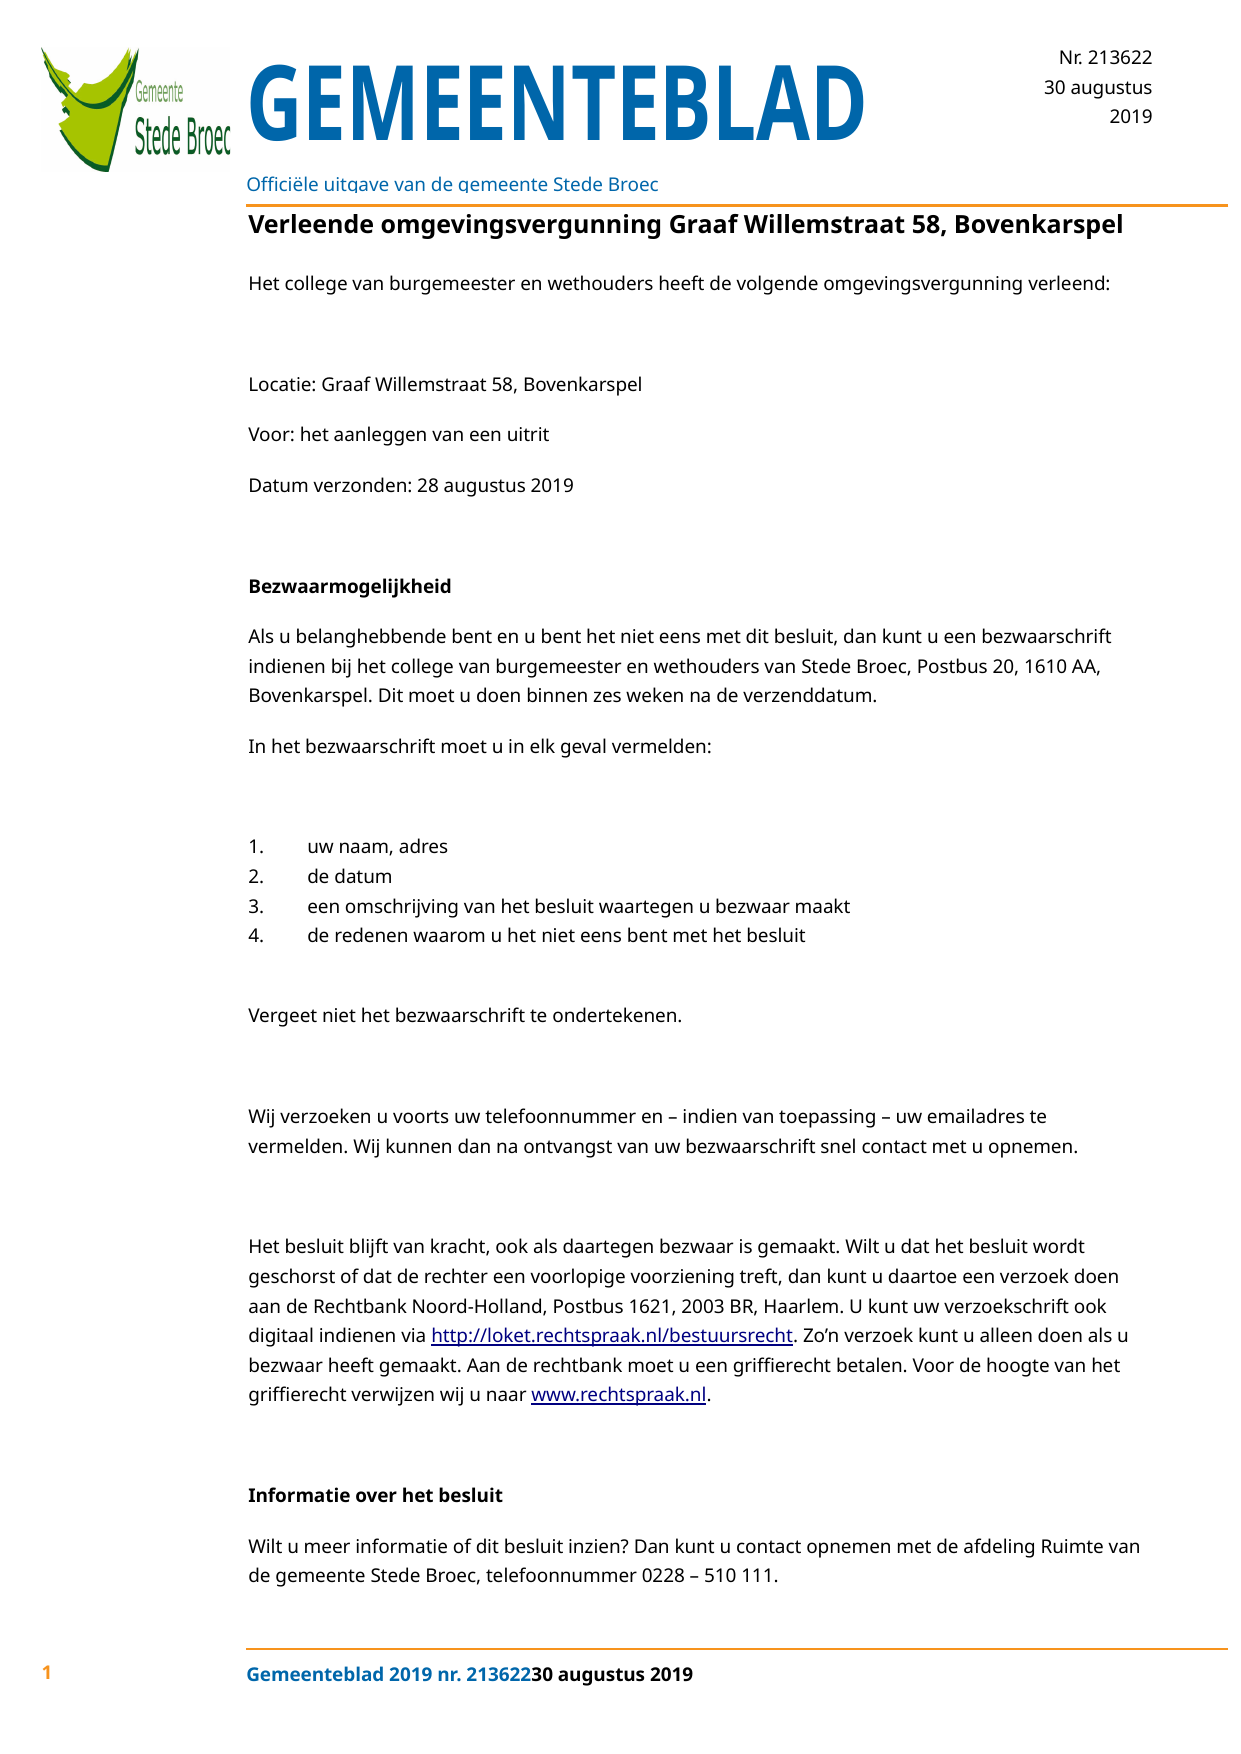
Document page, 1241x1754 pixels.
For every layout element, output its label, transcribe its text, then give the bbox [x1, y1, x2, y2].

list een omschrijving van het besluit waartegen u bezwaar maakt [248, 893, 1152, 918]
list de redenen waarom u het niet eens bent met het besluit [248, 922, 1152, 948]
text Datum verzonden: 28 augustus 2019 [248, 472, 1152, 498]
text Als u belanghebbende bent en u bent het niet eens met dit besluit, dan kunt u een bezwaarschrift indienen bij het college van burgemeester en wethouders van Stede Broec, Postbus 20, 1610 AA, Bovenkarspel. Dit moet u doen binnen zes weken na de verzenddatum. [248, 623, 1152, 708]
text Vergeet niet het bezwaarschrift te ondertekenen. [248, 1002, 1152, 1028]
text Verleende omgevingsvergunning Graaf Willemstraat 58, Bovenkarspel [248, 207, 1152, 241]
text Het besluit blijft van kracht, ook als daartegen bezwaar is gemaakt. Wilt u dat het besluit wordt geschorst of dat de rechter een voorlopige voorziening treft, dan kunt u daartoe een verzoek doen aan de Rechtbank Noord-Holland, Postbus 1621, 2003 BR, Haarlem. U kunt uw verzoekschrift ook digitaal indienen via http://loket.rechtspraak.nl/bestuursrecht. Zo’n verzoek kunt u alleen doen als u bezwaar heeft gemaakt. Aan de rechtbank moet u een griffierecht betalen. Voor de hoogte van het griffierecht verwijzen wij u naar www.rechtspraak.nl. [248, 1234, 1152, 1407]
text Wilt u meer informatie of dit besluit inzien? Dan kunt u contact opnemen met de afdeling Ruimte van de gemeente Stede Broec, telefoonnummer 0228 – 510 111. [248, 1533, 1152, 1588]
text In het bezwaarschrift moet u in elk geval vermelden: [248, 733, 1152, 758]
text Informatie over het besluit [248, 1482, 1152, 1508]
text Voor: het aanleggen van een uitrit [248, 422, 1152, 447]
text Het college van burgemeester en wethouders heeft de volgende omgevingsvergunning verleend: [248, 270, 1152, 296]
text Wij verzoeken u voorts uw telefoonnummer en – indien van toepassing – uw emailadres te vermelden. Wij kunnen dan na ontvangst van uw bezwaarschrift snel contact met u opnemen. [248, 1103, 1152, 1158]
list uw naam, adres [248, 834, 1152, 859]
list de datum [248, 863, 1152, 889]
picture [41, 47, 231, 172]
text Bezwaarmogelijkheid [248, 573, 1152, 598]
text Locatie: Graaf Willemstraat 58, Bovenkarspel [248, 371, 1152, 397]
